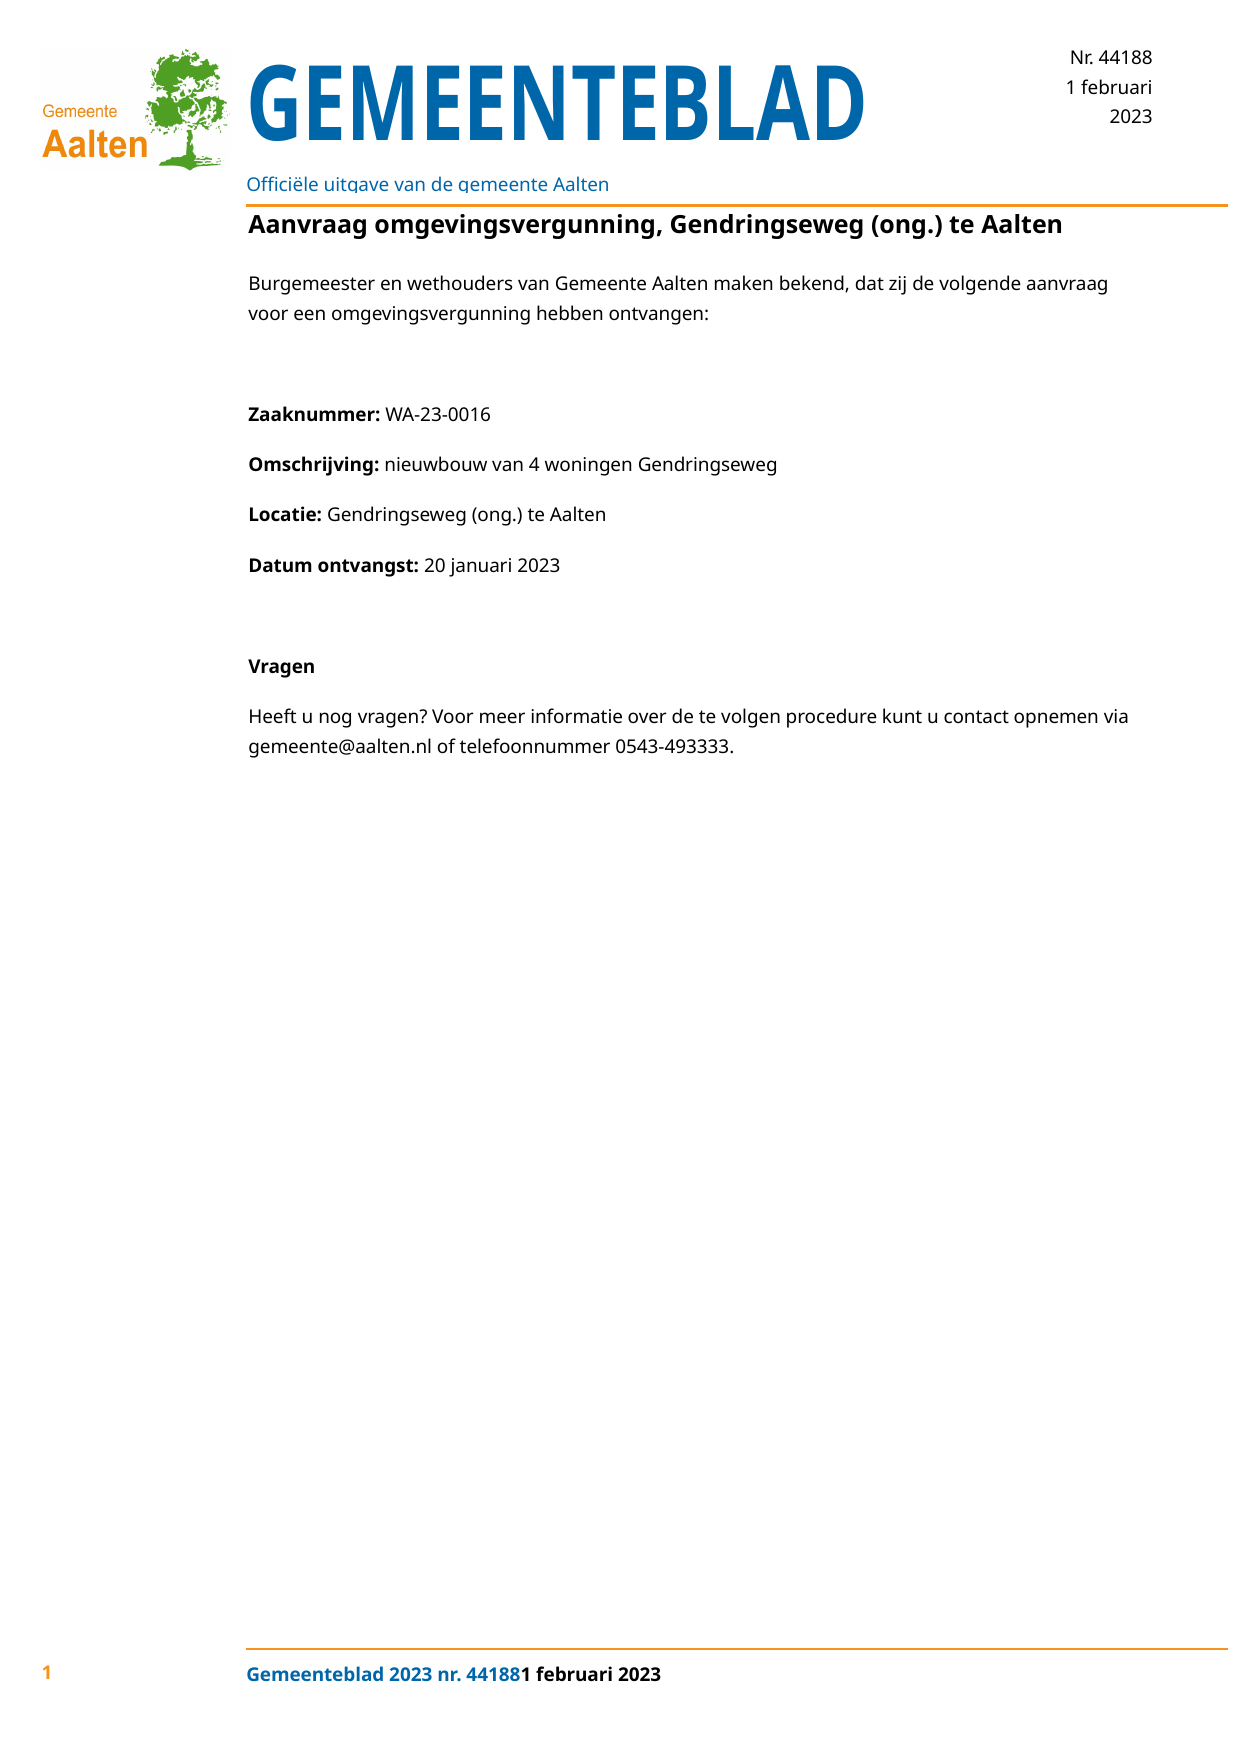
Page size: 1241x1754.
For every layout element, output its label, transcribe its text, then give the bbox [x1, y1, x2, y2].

text Datum ontvangst: 20 januari 2023 [248, 552, 1152, 578]
text Zaaknummer: WA-23-0016 [248, 401, 1152, 426]
text Burgemeester en wethouders van Gemeente Aalten maken bekend, dat zij de volgende aanvraag voor een omgevingsvergunning hebben ontvangen: [248, 270, 1152, 326]
text Heeft u nog vragen? Voor meer informatie over de te volgen procedure kunt u contact opnemen via gemeente@aalten.nl of telefoonnummer 0543-493333. [248, 703, 1152, 758]
text Aanvraag omgevingsvergunning, Gendringseweg (ong.) te Aalten [248, 207, 1152, 241]
text Locatie: Gendringseweg (ong.) te Aalten [248, 502, 1152, 527]
picture [41, 47, 231, 172]
text Vragen [248, 653, 1152, 678]
text Omschrijving: nieuwbouw van 4 woningen Gendringseweg [248, 451, 1152, 477]
